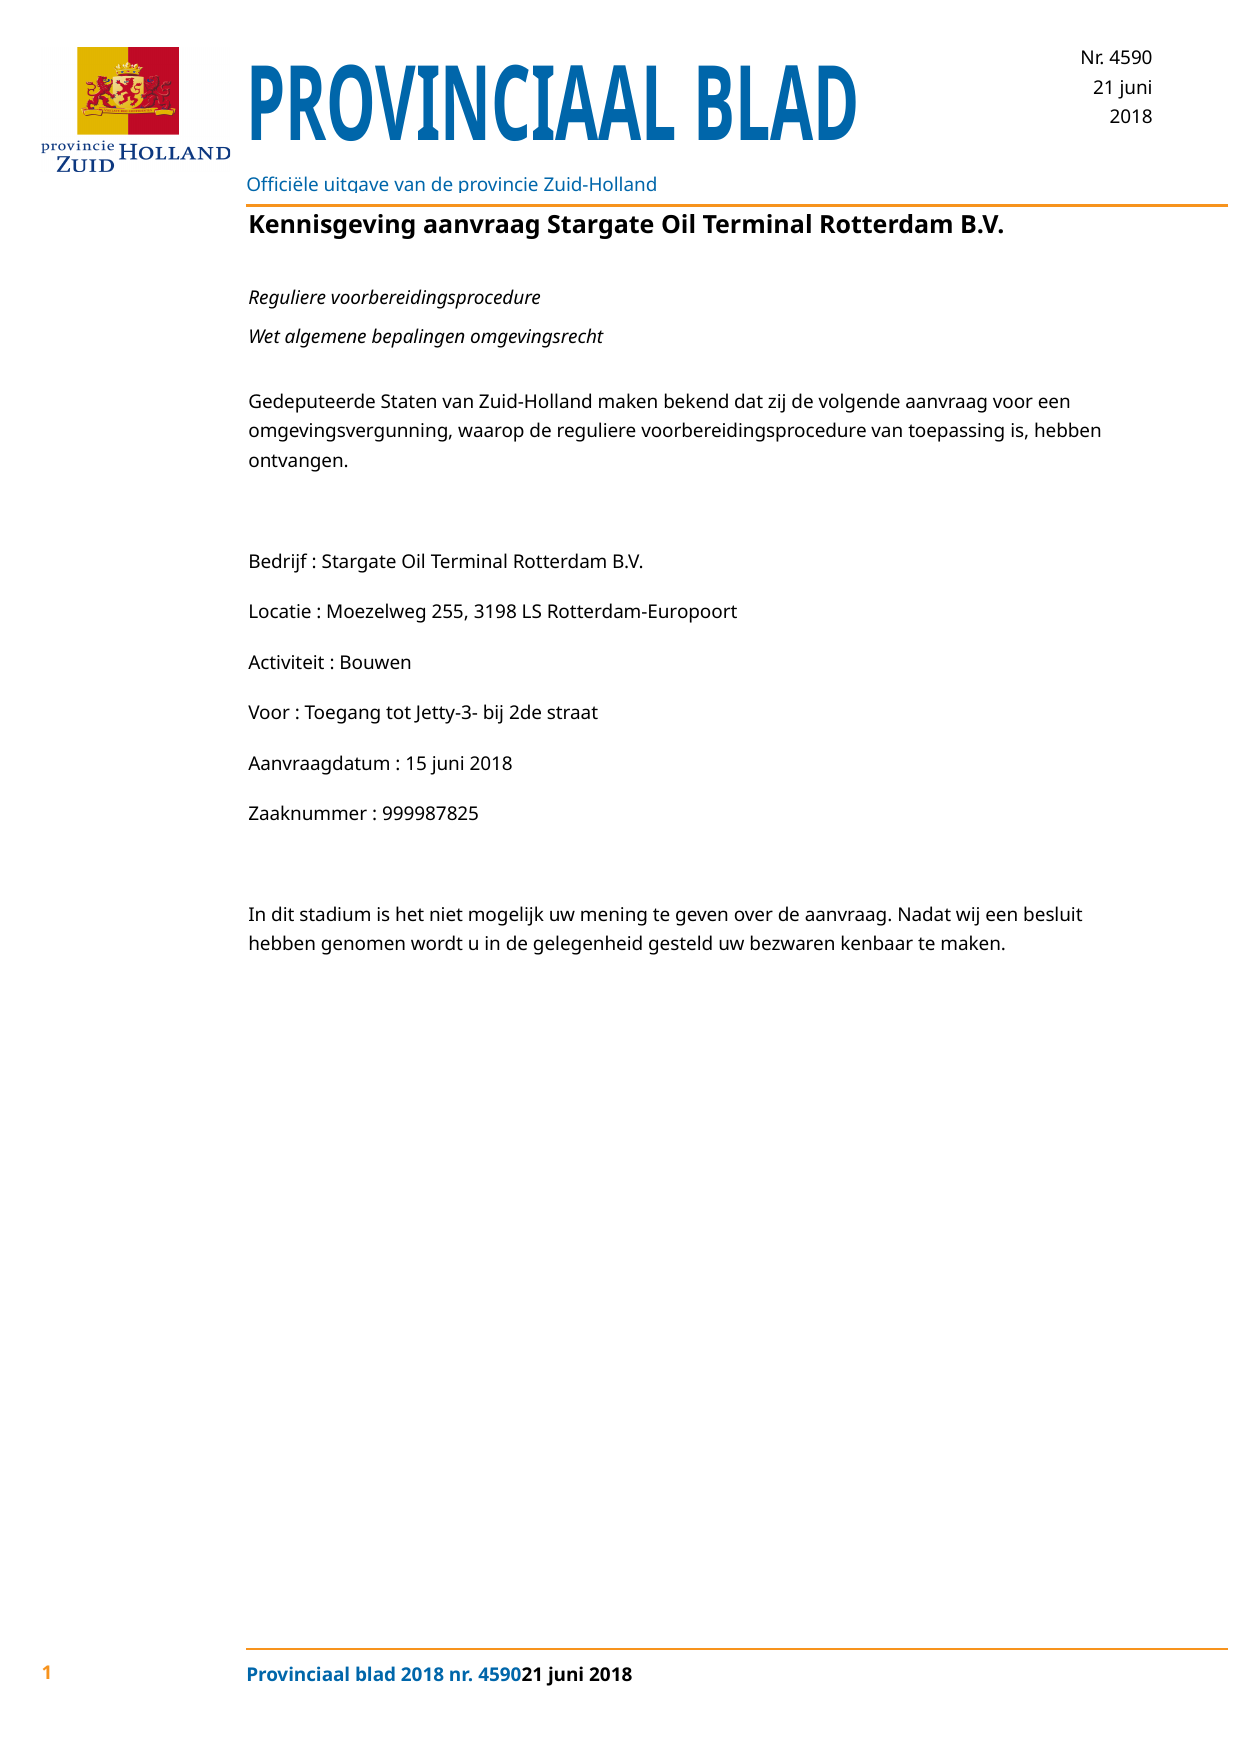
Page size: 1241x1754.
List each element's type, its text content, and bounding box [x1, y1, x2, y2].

text Activiteit : Bouwen [248, 649, 1152, 675]
text Gedeputeerde Staten van Zuid-Holland maken bekend dat zij de volgende aanvraag voor een omgevingsvergunning, waarop de reguliere voorbereidingsprocedure van toepassing is, hebben ontvangen. [248, 388, 1152, 473]
text Voor : Toegang tot Jetty-3- bij 2de straat [248, 699, 1152, 725]
text Wet algemene bepalingen omgevingsrecht [248, 323, 1152, 349]
text Locatie : Moezelweg 255, 3198 LS Rotterdam-Europoort [248, 598, 1152, 624]
text In dit stadium is het niet mogelijk uw mening te geven over de aanvraag. Nadat wij een besluit hebben genomen wordt u in de gelegenheid gesteld uw bezwaren kenbaar te maken. [248, 901, 1152, 956]
text Kennisgeving aanvraag Stargate Oil Terminal Rotterdam B.V. [248, 207, 1152, 241]
text Reguliere voorbereidingsprocedure [248, 284, 1152, 309]
text Zaaknummer : 999987825 [248, 800, 1152, 826]
text Bedrijf : Stargate Oil Terminal Rotterdam B.V. [248, 548, 1152, 574]
text Aanvraagdatum : 15 juni 2018 [248, 750, 1152, 776]
picture [41, 47, 231, 172]
